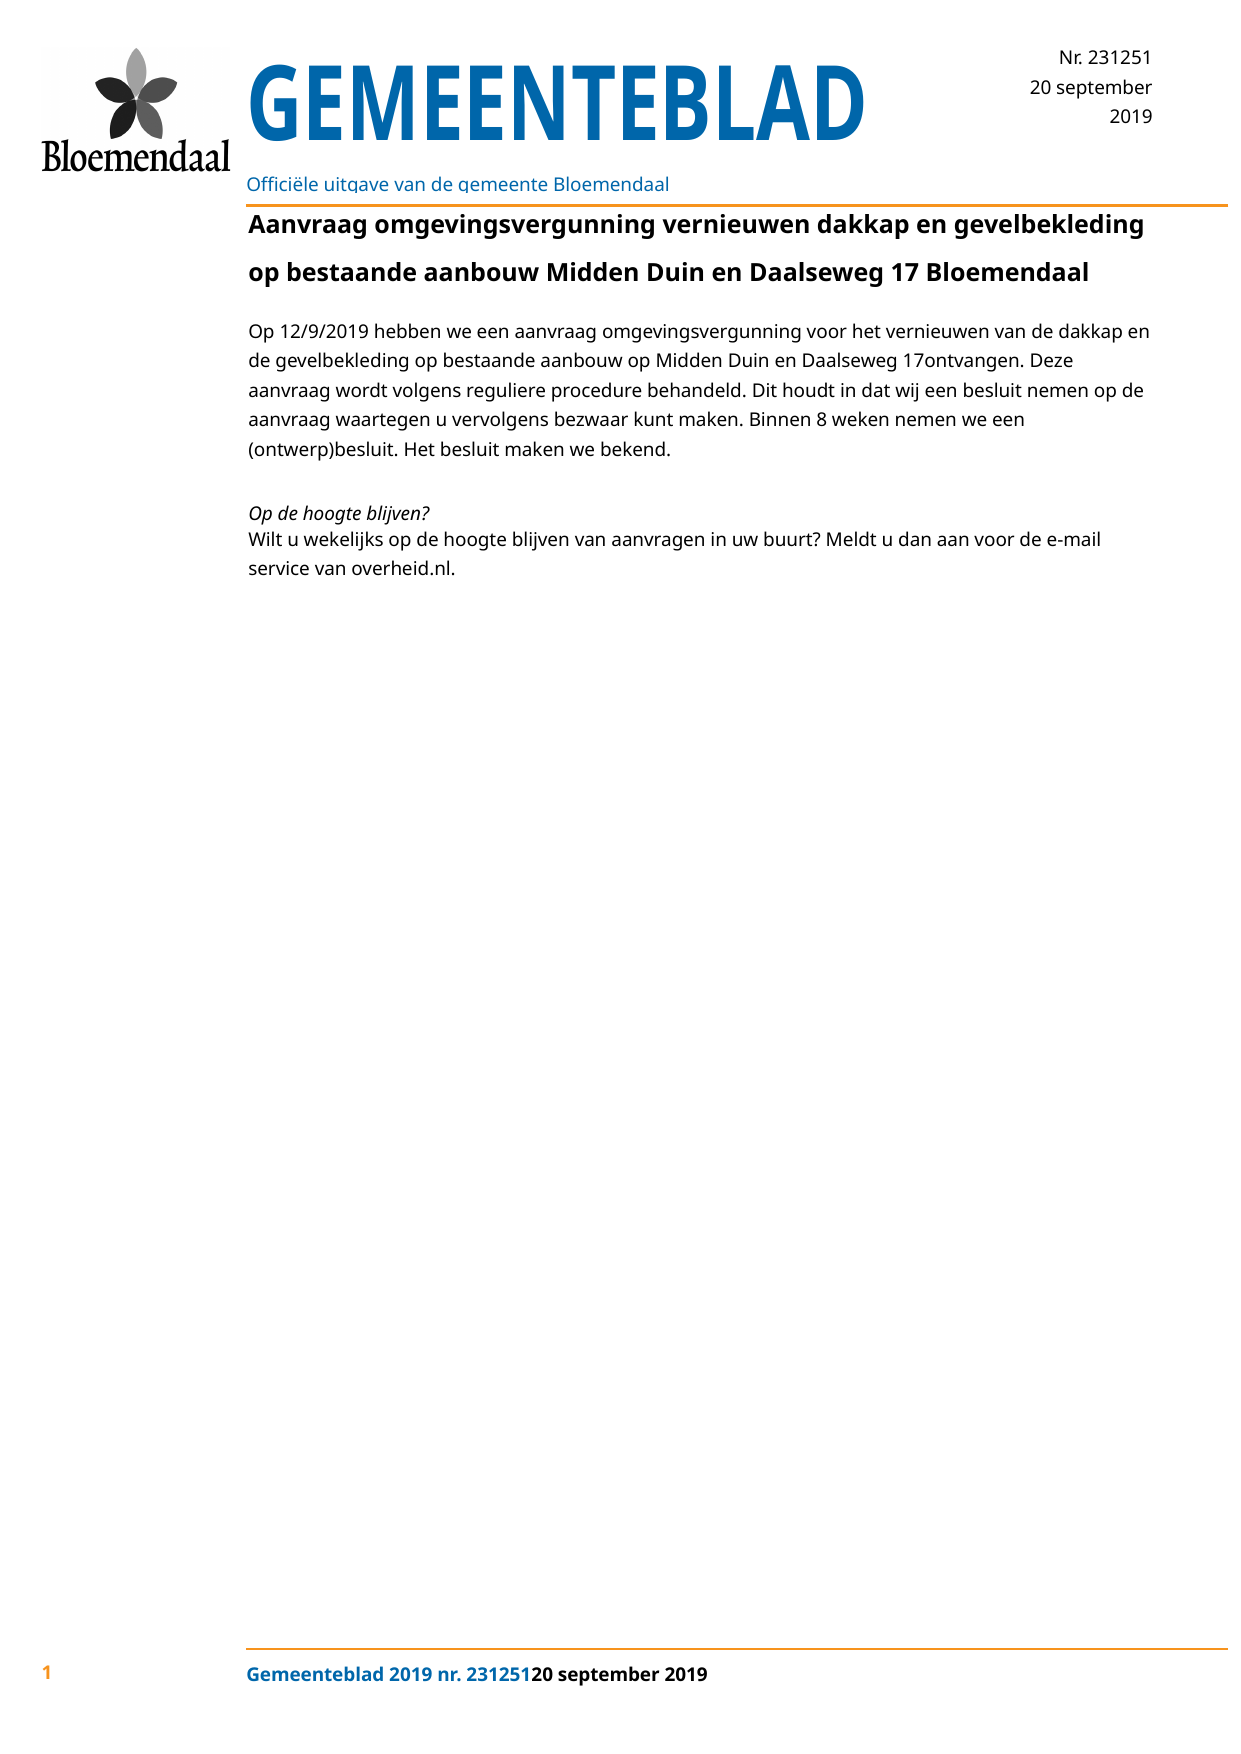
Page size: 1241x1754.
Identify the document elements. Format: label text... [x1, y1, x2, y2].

text Wilt u wekelijks op de hoogte blijven van aanvragen in uw buurt? Meldt u dan aan voor de e-mail service van overheid.nl. [248, 526, 1152, 581]
text Aanvraag omgevingsvergunning vernieuwen dakkap en gevelbekleding op bestaande aanbouw Midden Duin en Daalseweg 17 Bloemendaal [248, 207, 1152, 288]
text Op de hoogte blijven? [248, 500, 1152, 526]
picture [41, 47, 231, 172]
text Op 12/9/2019 hebben we een aanvraag omgevingsvergunning voor het vernieuwen van de dakkap en de gevelbekleding op bestaande aanbouw op Midden Duin en Daalseweg 17ontvangen. Deze aanvraag wordt volgens reguliere procedure behandeld. Dit houdt in dat wij een besluit nemen op de aanvraag waartegen u vervolgens bezwaar kunt maken. Binnen 8 weken nemen we een (ontwerp)besluit. Het besluit maken we bekend. [248, 318, 1152, 462]
